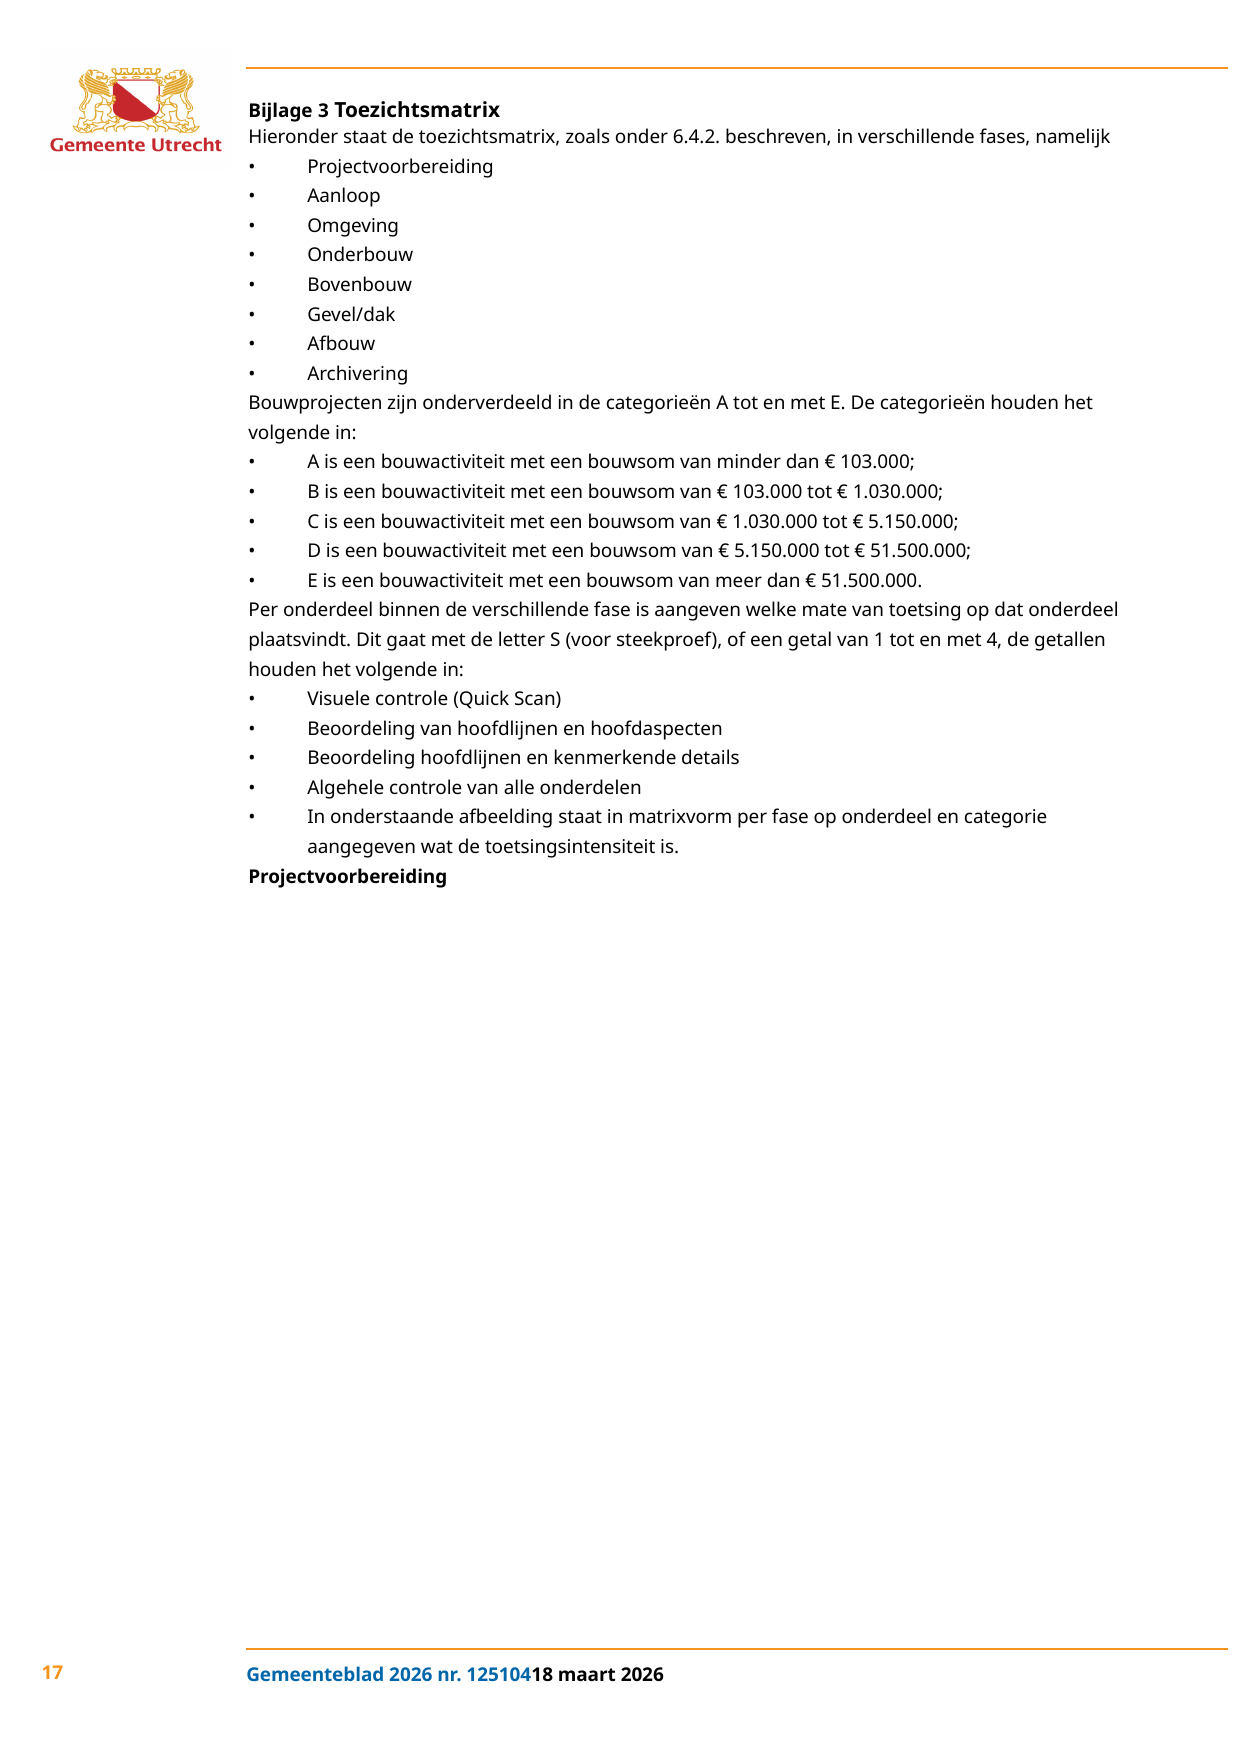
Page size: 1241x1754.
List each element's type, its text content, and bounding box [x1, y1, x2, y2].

text Bouwprojecten zijn onderverdeeld in de categorieën A tot en met E. De categorieën houden het volgende in: [248, 389, 1152, 445]
list Gevel/dak [248, 301, 1152, 327]
text Projectvoorbereiding [248, 863, 1152, 889]
text Hieronder staat de toezichtsmatrix, zoals onder 6.4.2. beschreven, in verschillende fases, namelijk [248, 123, 1152, 149]
list B is een bouwactiviteit met een bouwsom van € 103.000 tot € 1.030.000; [248, 478, 1152, 504]
text Per onderdeel binnen de verschillende fase is aangeven welke mate van toetsing op dat onderdeel plaatsvindt. Dit gaat met de letter S (voor steekproef), of een getal van 1 tot en met 4, de getallen houden het volgende in: [248, 597, 1152, 682]
list Algehele controle van alle onderdelen [248, 774, 1152, 800]
list Projectvoorbereiding [248, 153, 1152, 179]
list Afbouw [248, 330, 1152, 356]
list A is een bouwactiviteit met een bouwsom van minder dan € 103.000; [248, 449, 1152, 474]
list D is een bouwactiviteit met een bouwsom van € 5.150.000 tot € 51.500.000; [248, 537, 1152, 563]
list Archivering [248, 360, 1152, 386]
text Bijlage 3 Toezichtsmatrix [248, 95, 1152, 123]
list Visuele controle (Quick Scan) [248, 685, 1152, 711]
list Onderbouw [248, 242, 1152, 267]
list Omgeving [248, 212, 1152, 238]
picture [41, 47, 231, 172]
list Beoordeling van hoofdlijnen en hoofdaspecten [248, 715, 1152, 741]
list Aanloop [248, 182, 1152, 208]
list In onderstaande afbeelding staat in matrixvorm per fase op onderdeel en categorie aangegeven wat de toetsingsintensiteit is. [248, 804, 1152, 859]
list Bovenbouw [248, 271, 1152, 297]
list C is een bouwactiviteit met een bouwsom van € 1.030.000 tot € 5.150.000; [248, 508, 1152, 534]
list E is een bouwactiviteit met een bouwsom van meer dan € 51.500.000. [248, 567, 1152, 593]
list Beoordeling hoofdlijnen en kenmerkende details [248, 744, 1152, 770]
